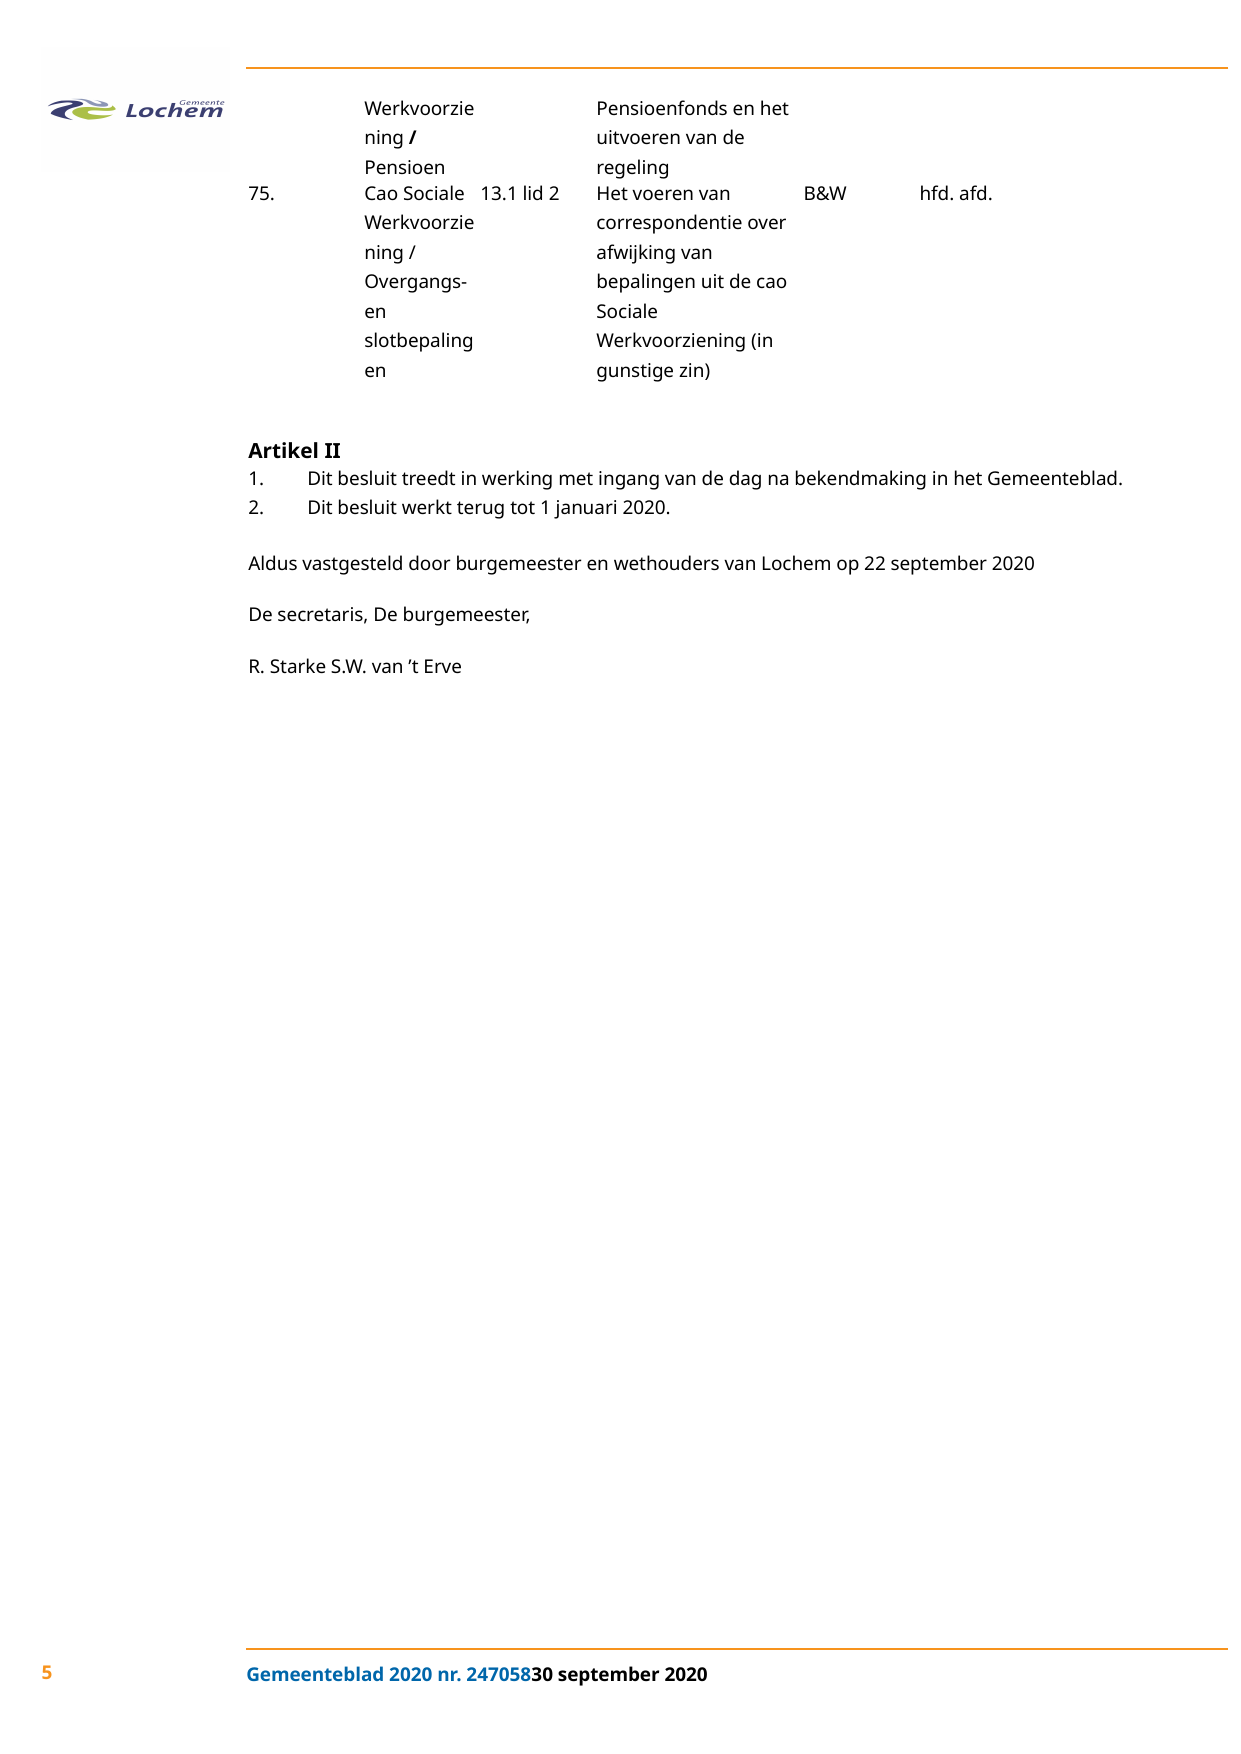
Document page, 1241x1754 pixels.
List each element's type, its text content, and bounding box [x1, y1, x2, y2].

text De secretaris, De burgemeester, [248, 601, 1152, 627]
table_cell [480, 95, 596, 180]
table_cell Cao Sociale Werkvoorziening / Overgangs- en slotbepalingen [364, 180, 480, 383]
text R. Starke S.W. van ’t Erve [248, 653, 1152, 678]
table_cell [248, 95, 364, 180]
table_cell hfd. afd. [919, 180, 1035, 383]
table_cell 13.1 lid 2 [480, 180, 596, 383]
list Dit besluit treedt in werking met ingang van de dag na bekendmaking in het Gemeenteblad. [248, 465, 1152, 491]
list Dit besluit werkt terug tot 1 januari 2020. [248, 494, 1152, 520]
table_cell Werkvoorziening / Pensioen [364, 95, 480, 180]
table_cell [1035, 95, 1152, 180]
table_cell [919, 95, 1035, 180]
table_cell B&W [803, 180, 919, 383]
table_cell Pensioenfonds en het uitvoeren van de regeling [596, 95, 803, 180]
table_cell [248, 180, 364, 383]
text Artikel II [248, 437, 1152, 465]
text Aldus vastgesteld door burgemeester en wethouders van Lochem op 22 september 2020 [248, 550, 1152, 576]
table_cell Het voeren van correspondentie over afwijking van bepalingen uit de cao Sociale Werkvoorziening (in gunstige zin) [596, 180, 803, 383]
table_cell [803, 95, 919, 180]
picture [41, 47, 231, 172]
table_cell [1035, 180, 1152, 383]
